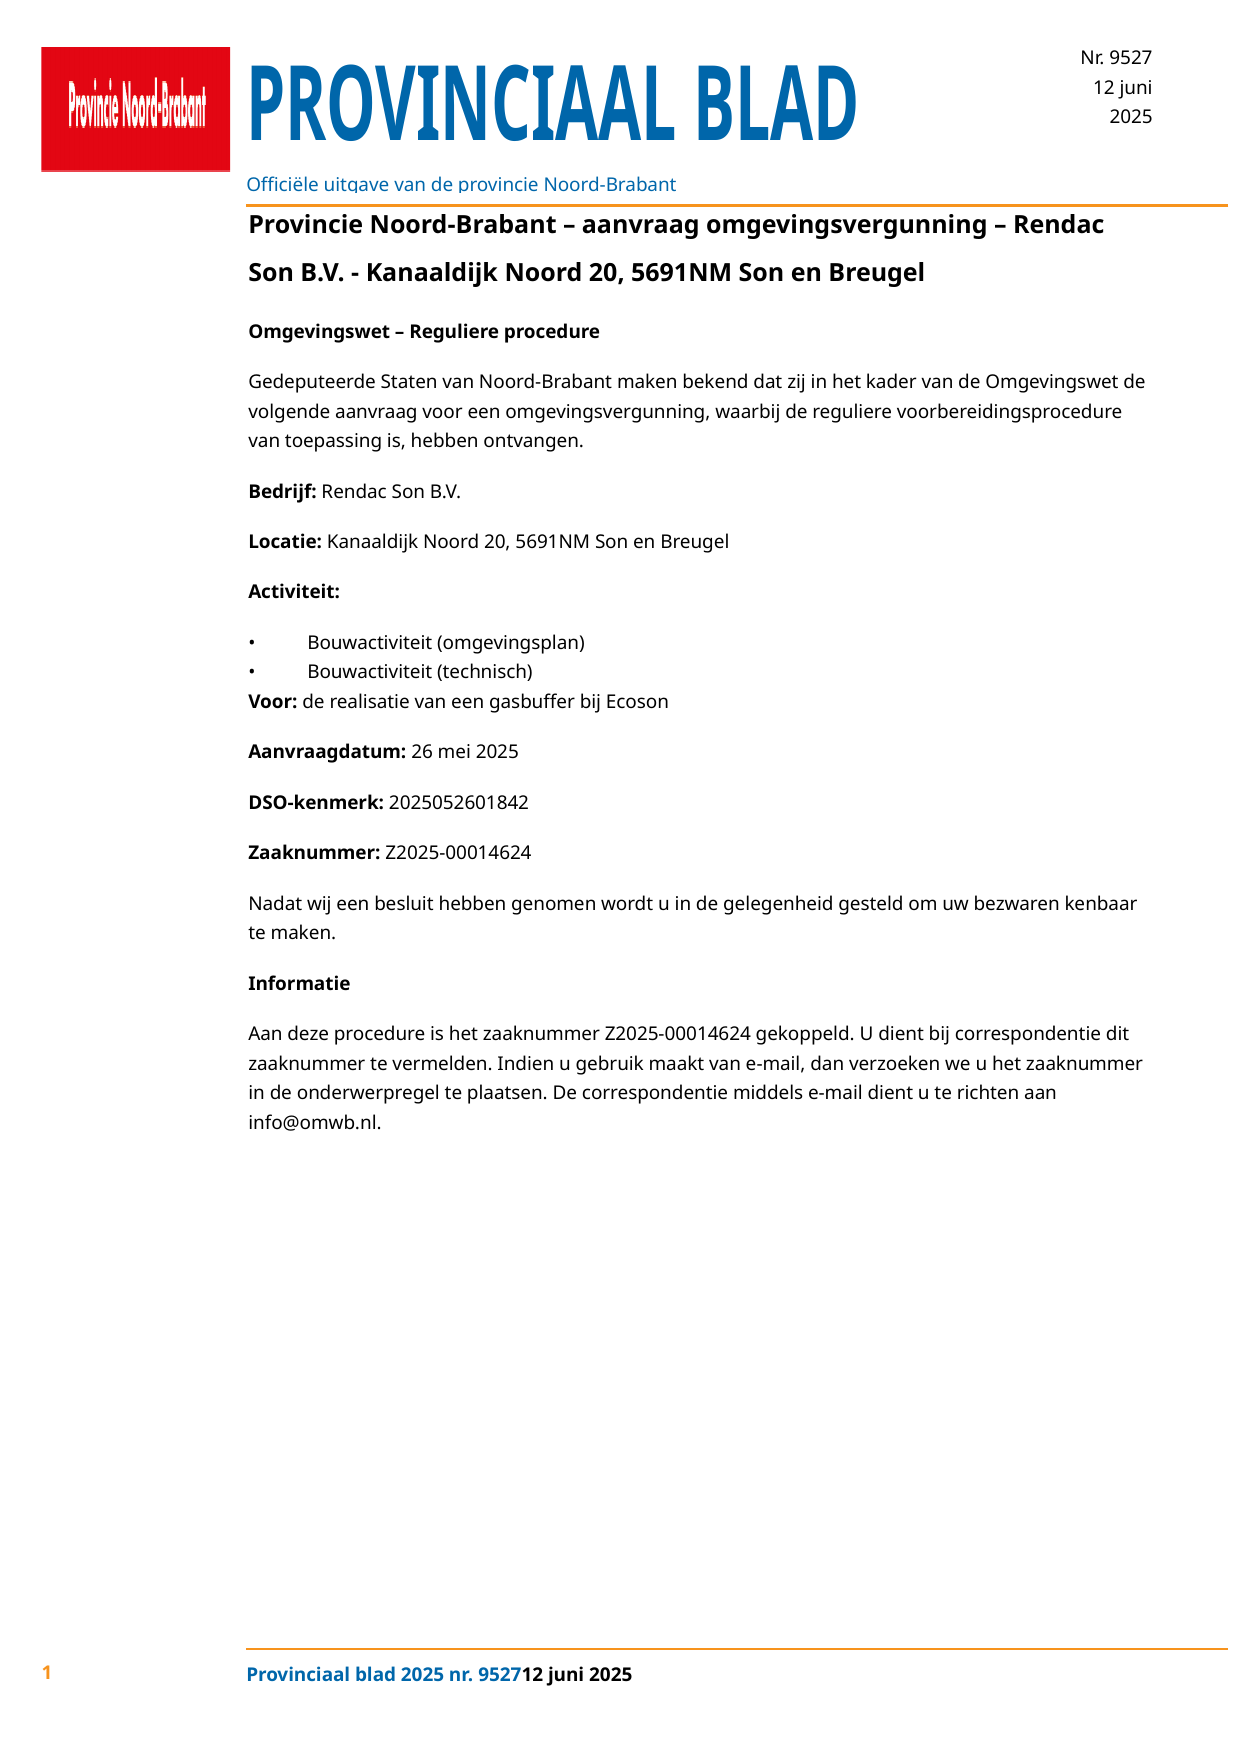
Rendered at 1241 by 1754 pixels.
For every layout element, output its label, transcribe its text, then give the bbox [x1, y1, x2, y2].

text Omgevingswet – Reguliere procedure [248, 318, 1152, 344]
text Gedeputeerde Staten van Noord-Brabant maken bekend dat zij in het kader van de Omgevingswet de volgende aanvraag voor een omgevingsvergunning, waarbij de reguliere voorbereidingsprocedure van toepassing is, hebben ontvangen. [248, 368, 1152, 453]
text Provincie Noord-Brabant – aanvraag omgevingsvergunning – Rendac Son B.V. - Kanaaldijk Noord 20, 5691NM Son en Breugel [248, 207, 1152, 288]
text Activiteit: [248, 579, 1152, 604]
list Bouwactiviteit (technisch) [248, 659, 1152, 684]
text Locatie: Kanaaldijk Noord 20, 5691NM Son en Breugel [248, 528, 1152, 554]
text DSO-kenmerk: 2025052601842 [248, 789, 1152, 815]
text Voor: de realisatie van een gasbuffer bij Ecoson [248, 688, 1152, 714]
list Bouwactiviteit (omgevingsplan) [248, 629, 1152, 655]
text Bedrijf: Rendac Son B.V. [248, 478, 1152, 504]
text Aanvraagdatum: 26 mei 2025 [248, 739, 1152, 764]
text Zaaknummer: Z2025-00014624 [248, 839, 1152, 865]
text Aan deze procedure is het zaaknummer Z2025-00014624 gekoppeld. U dient bij correspondentie dit zaaknummer te vermelden. Indien u gebruik maakt van e-mail, dan verzoeken we u het zaaknummer in de onderwerpregel te plaatsen. De correspondentie middels e-mail dient u te richten aan info@omwb.nl. [248, 1020, 1152, 1135]
picture [41, 47, 231, 172]
text Informatie [248, 970, 1152, 996]
text Nadat wij een besluit hebben genomen wordt u in de gelegenheid gesteld om uw bezwaren kenbaar te maken. [248, 890, 1152, 945]
